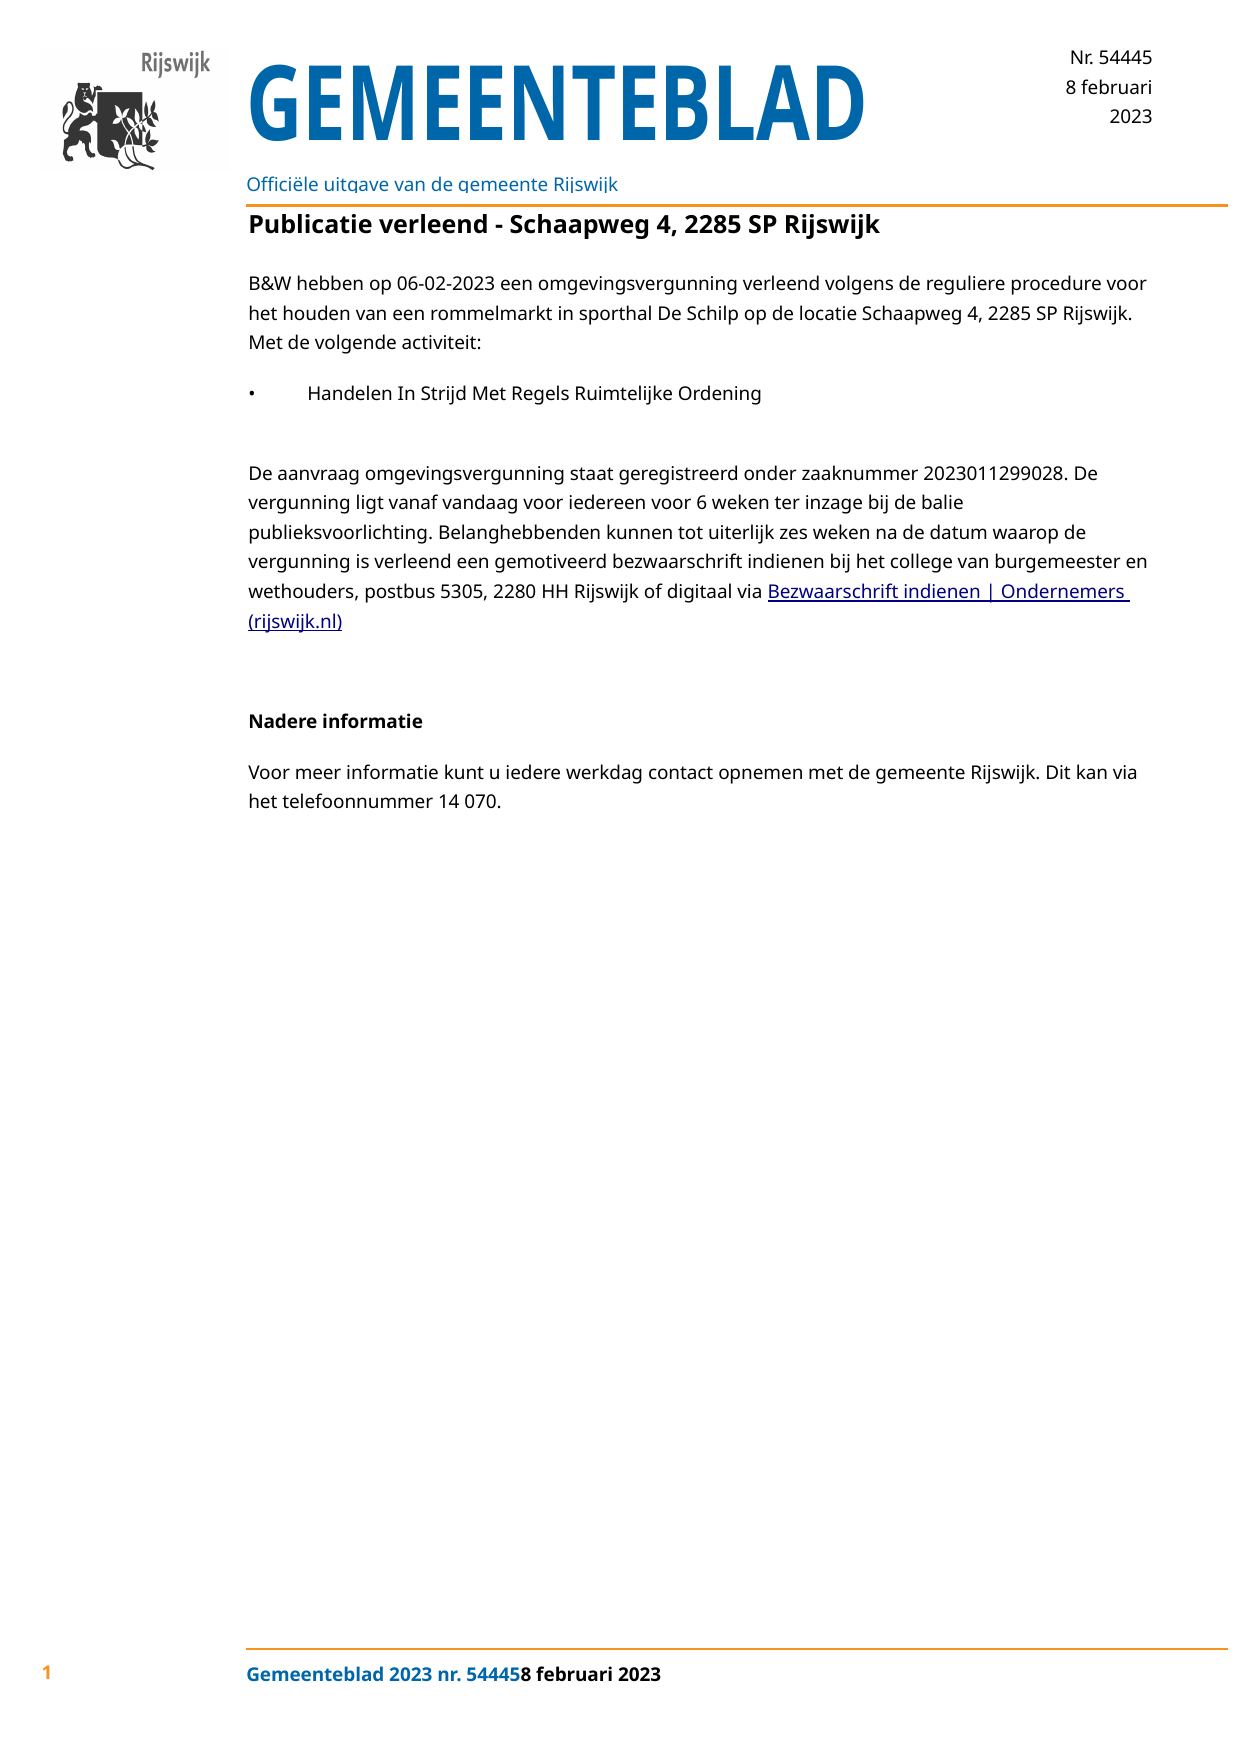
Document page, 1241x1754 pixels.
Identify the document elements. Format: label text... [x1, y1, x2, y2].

list Handelen In Strijd Met Regels Ruimtelijke Ordening [248, 380, 1152, 406]
text B&W hebben op 06-02-2023 een omgevingsvergunning verleend volgens de reguliere procedure voor het houden van een rommelmarkt in sporthal De Schilp op de locatie Schaapweg 4, 2285 SP Rijswijk. Met de volgende activiteit: [248, 270, 1152, 355]
text Voor meer informatie kunt u iedere werkdag contact opnemen met de gemeente Rijswijk. Dit kan via het telefoonnummer 14 070. [248, 759, 1152, 814]
picture [41, 47, 231, 172]
text De aanvraag omgevingsvergunning staat geregistreerd onder zaaknummer 2023011299028. De vergunning ligt vanaf vandaag voor iedereen voor 6 weken ter inzage bij de balie publieksvoorlichting. Belanghebbenden kunnen tot uiterlijk zes weken na de datum waarop de vergunning is verleend een gemotiveerd bezwaarschrift indienen bij het college van burgemeester en wethouders, postbus 5305, 2280 HH Rijswijk of digitaal via Bezwaarschrift indienen | Ondernemers (rijswijk.nl) [248, 460, 1152, 633]
text Publicatie verleend - Schaapweg 4, 2285 SP Rijswijk [248, 207, 1152, 241]
text Nadere informatie [248, 709, 1152, 734]
